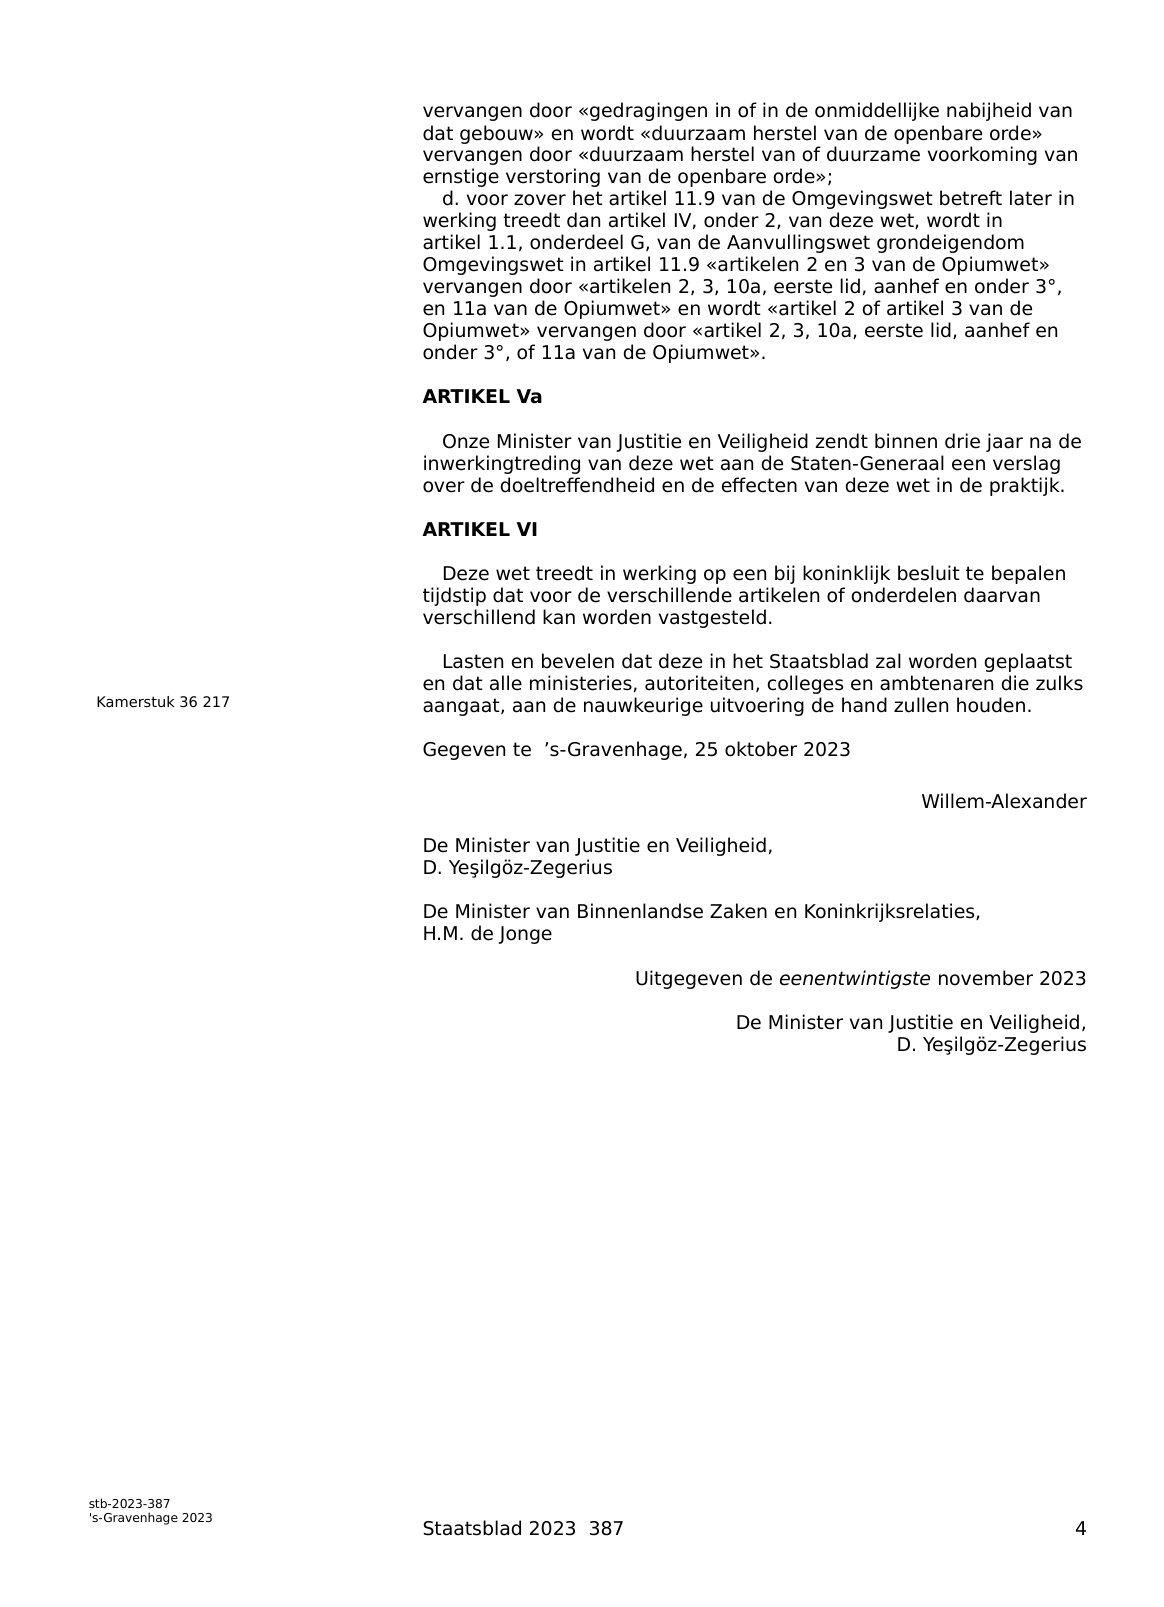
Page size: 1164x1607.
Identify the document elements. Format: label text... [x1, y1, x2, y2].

text De Minister van Justitie en Veiligheid, D. Yeşilgöz-Zegerius [422, 835, 1087, 879]
text Uitgegeven de eenentwintigste november 2023 [422, 967, 1087, 989]
text Willem-Alexander [422, 791, 1087, 813]
text stb-2023-387 [88, 1497, 323, 1511]
text vervangen door «gedragingen in of in de onmiddellijke nabijheid van dat gebouw» en wordt «duurzaam herstel van de openbare orde» vervangen door «duurzaam herstel van of duurzame voorkoming van ernstige verstoring van de openbare orde»; [422, 100, 1087, 188]
text De Minister van Binnenlandse Zaken en Koninkrijksrelaties, H.M. de Jonge [422, 901, 1087, 945]
text Gegeven te ’s-Gravenhage, 25 oktober 2023 [422, 739, 1087, 761]
text Deze wet treedt in werking op een bij koninklijk besluit te bepalen tijdstip dat voor de verschillende artikelen of onderdelen daarvan verschillend kan worden vastgesteld. [422, 563, 1087, 629]
text Kamerstuk 36 217 [77, 694, 396, 711]
subtitle ARTIKEL VI [422, 519, 1087, 541]
text Onze Minister van Justitie en Veiligheid zendt binnen drie jaar na de inwerkingtreding van deze wet aan de Staten-Generaal een verslag over de doeltreffendheid en de effecten van deze wet in de praktijk. [422, 431, 1087, 496]
text Lasten en bevelen dat deze in het Staatsblad zal worden geplaatst en dat alle ministeries, autoriteiten, colleges en ambtenaren die zulks aangaat, aan de nauwkeurige uitvoering de hand zullen houden. [422, 651, 1087, 717]
subtitle ARTIKEL Va [422, 386, 1087, 408]
text d. voor zover het artikel 11.9 van de Omgevingswet betreft later in werking treedt dan artikel IV, onder 2, van deze wet, wordt in artikel 1.1, onderdeel G, van de Aanvullingswet grondeigendom Omgevingswet in artikel 11.9 «artikelen 2 en 3 van de Opiumwet» vervangen door «artikelen 2, 3, 10a, eerste lid, aanhef en onder 3°, en 11a van de Opiumwet» en wordt «artikel 2 of artikel 3 van de Opiumwet» vervangen door «artikel 2, 3, 10a, eerste lid, aanhef en onder 3°, of 11a van de Opiumwet». [422, 188, 1087, 364]
text 's-Gravenhage 2023 [88, 1511, 323, 1525]
text De Minister van Justitie en Veiligheid, D. Yeşilgöz-Zegerius [422, 1012, 1087, 1056]
